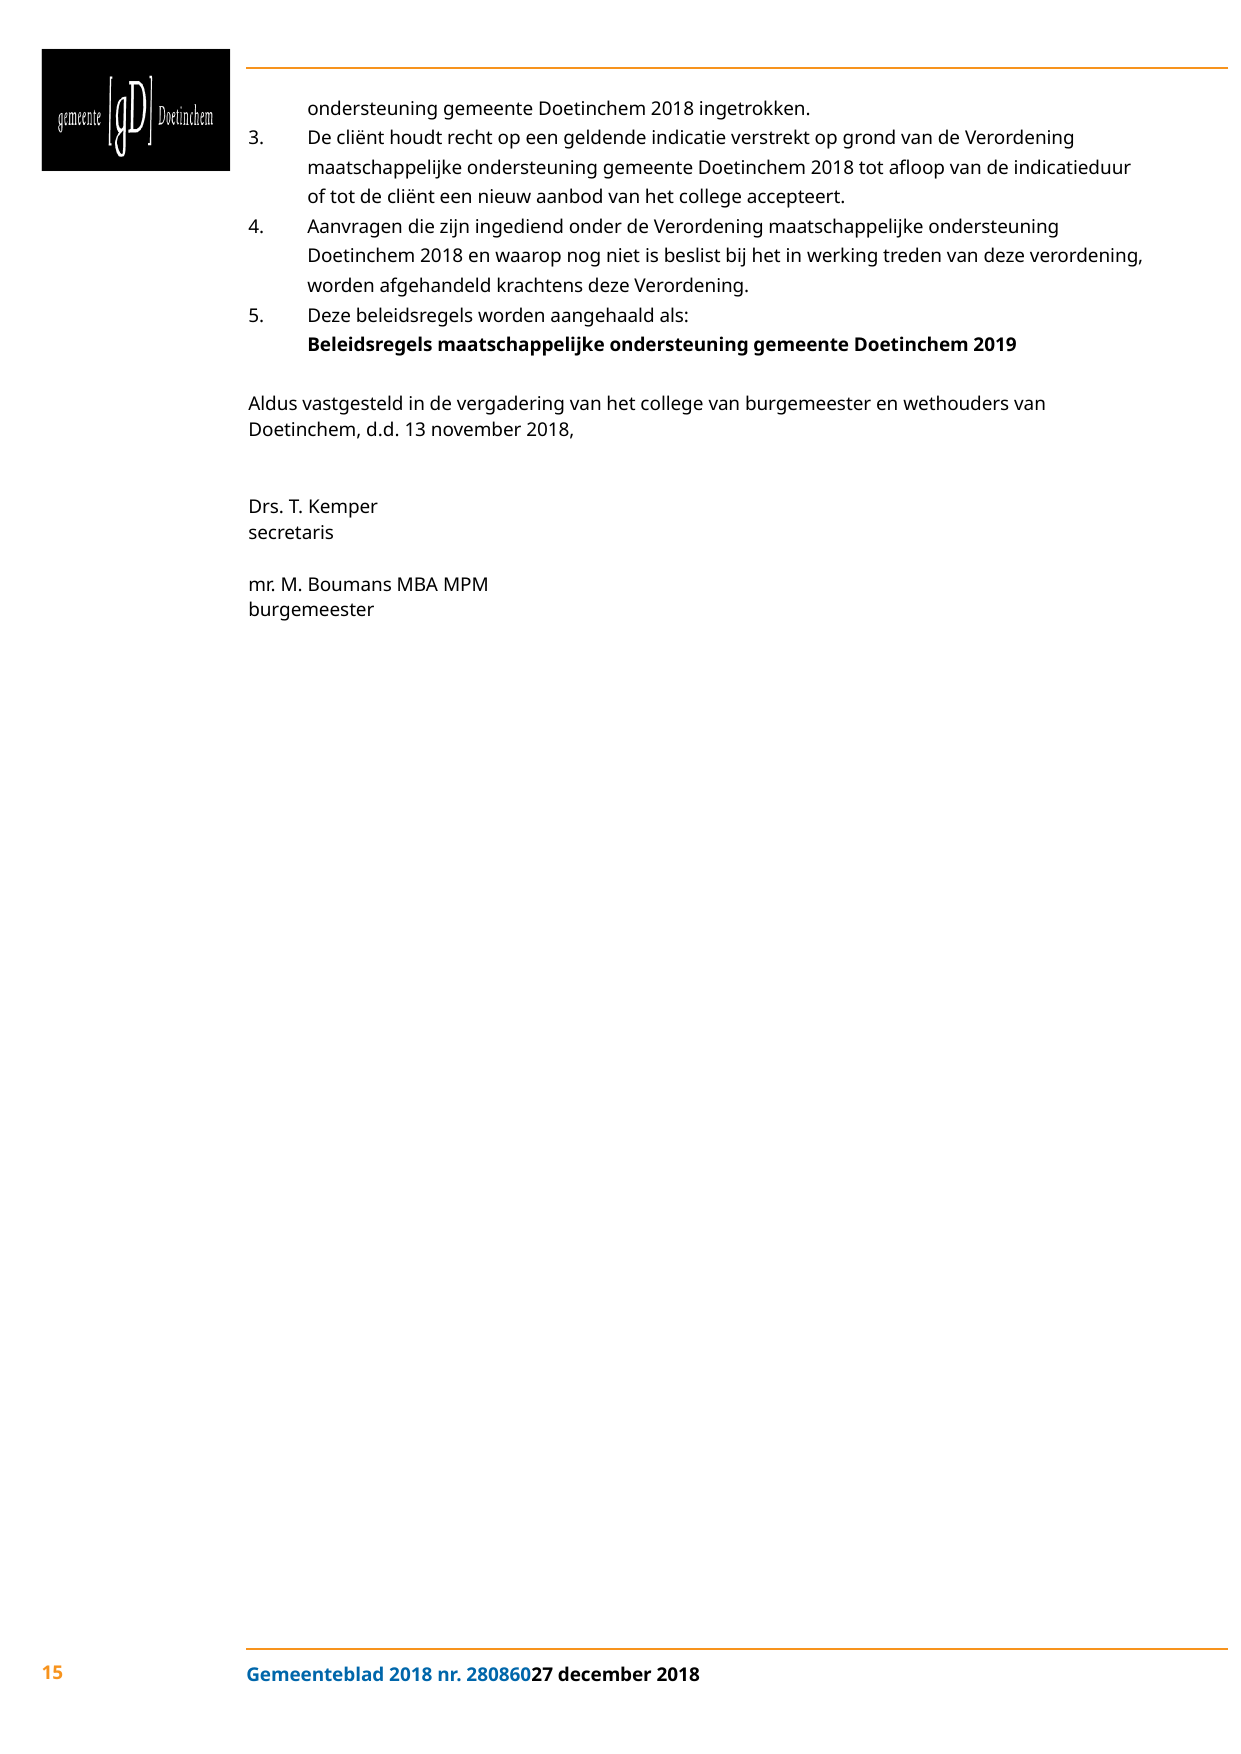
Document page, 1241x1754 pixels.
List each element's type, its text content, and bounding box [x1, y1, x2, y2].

text mr. M. Boumans MBA MPM [248, 571, 1152, 596]
list Deze beleidsregels worden aangehaald als: [248, 302, 1152, 328]
text secretaris [248, 519, 1152, 545]
list Beleidsregels maatschappelijke ondersteuning gemeente Doetinchem 2019 [248, 331, 1152, 357]
text Aldus vastgesteld in de vergadering van het college van burgemeester en wethouders van Doetinchem, d.d. 13 november 2018, [248, 391, 1152, 442]
list De cliënt houdt recht op een geldende indicatie verstrekt op grond van de Verordening maatschappelijke ondersteuning gemeente Doetinchem 2018 tot afloop van de indicatieduur of tot de cliënt een nieuw aanbod van het college accepteert. [248, 124, 1152, 209]
text burgemeester [248, 596, 1152, 622]
picture [41, 47, 231, 172]
list ondersteuning gemeente Doetinchem 2018 ingetrokken. [248, 95, 1152, 121]
text Drs. T. Kemper [248, 493, 1152, 519]
list Aanvragen die zijn ingediend onder de Verordening maatschappelijke ondersteuning Doetinchem 2018 en waarop nog niet is beslist bij het in werking treden van deze verordening, worden afgehandeld krachtens deze Verordening. [248, 213, 1152, 298]
